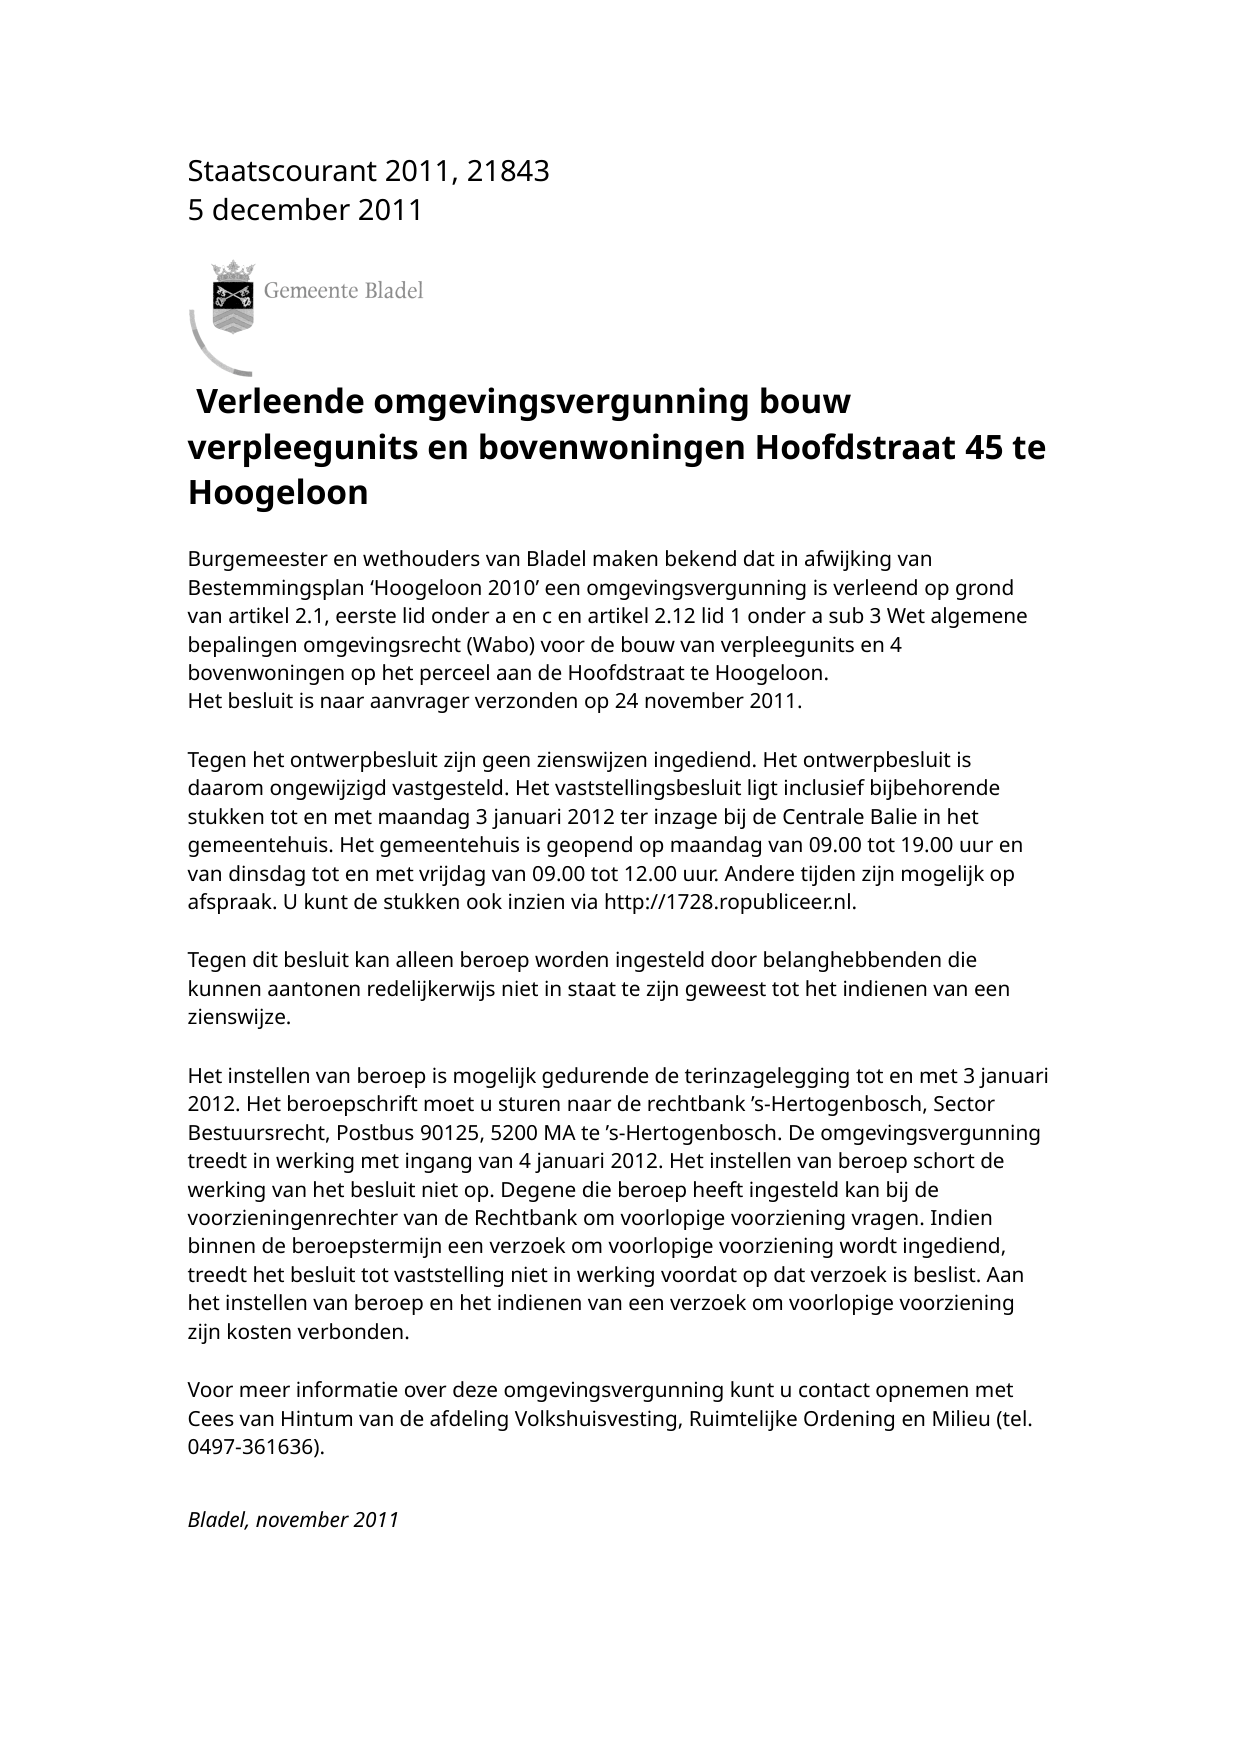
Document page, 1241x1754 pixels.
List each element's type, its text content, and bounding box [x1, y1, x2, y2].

text Burgemeester en wethouders van Bladel maken bekend dat in afwijking van Bestemmingsplan ‘Hoogeloon 2010’ een omgevingsvergunning is verleend op grond van artikel 2.1, eerste lid onder a en c en artikel 2.12 lid 1 onder a sub 3 Wet algemene bepalingen omgevingsrecht (Wabo) voor de bouw van verpleegunits en 4 bovenwoningen op het perceel aan de Hoofdstraat te Hoogeloon. [187, 544, 1053, 687]
text Bladel, november 2011 [187, 1506, 1053, 1534]
text 5 december 2011 [187, 190, 1053, 229]
picture [187, 258, 424, 378]
text Tegen dit besluit kan alleen beroep worden ingesteld door belanghebbenden die kunnen aantonen redelijkerwijs niet in staat te zijn geweest tot het indienen van een zienswijze. [187, 946, 1053, 1031]
text Staatscourant 2011, 21843 [187, 150, 1053, 190]
text Voor meer informatie over deze omgevingsvergunning kunt u contact opnemen met Cees van Hintum van de afdeling Volkshuisvesting, Ruimtelijke Ordening en Milieu (tel. 0497-361636). [187, 1375, 1053, 1461]
text Tegen het ontwerpbesluit zijn geen zienswijzen ingediend. Het ontwerpbesluit is daarom ongewijzigd vastgesteld. Het vaststellingsbesluit ligt inclusief bijbehorende stukken tot en met maandag 3 januari 2012 ter inzage bij de Centrale Balie in het gemeentehuis. Het gemeentehuis is geopend op maandag van 09.00 tot 19.00 uur en van dinsdag tot en met vrijdag van 09.00 tot 12.00 uur. Andere tijden zijn mogelijk op afspraak. U kunt de stukken ook inzien via http://1728.ropubliceer.nl. [187, 745, 1053, 916]
text Het besluit is naar aanvrager verzonden op 24 november 2011. [187, 687, 1053, 715]
text Het instellen van beroep is mogelijk gedurende de terinzagelegging tot en met 3 januari 2012. Het beroepschrift moet u sturen naar de rechtbank ’s-Hertogenbosch, Sector Bestuursrecht, Postbus 90125, 5200 MA te ’s-Hertogenbosch. De omgevingsvergunning treedt in werking met ingang van 4 januari 2012. Het instellen van beroep schort de werking van het besluit niet op. Degene die beroep heeft ingesteld kan bij de voorzieningenrechter van de Rechtbank om voorlopige voorziening vragen. Indien binnen de beroepstermijn een verzoek om voorlopige voorziening wordt ingediend, treedt het besluit tot vaststelling niet in werking voordat op dat verzoek is beslist. Aan het instellen van beroep en het indienen van een verzoek om voorlopige voorziening zijn kosten verbonden. [187, 1061, 1053, 1345]
subtitle Verleende omgevingsvergunning bouw verpleegunits en bovenwoningen Hoofdstraat 45 te Hoogeloon [187, 271, 1053, 514]
